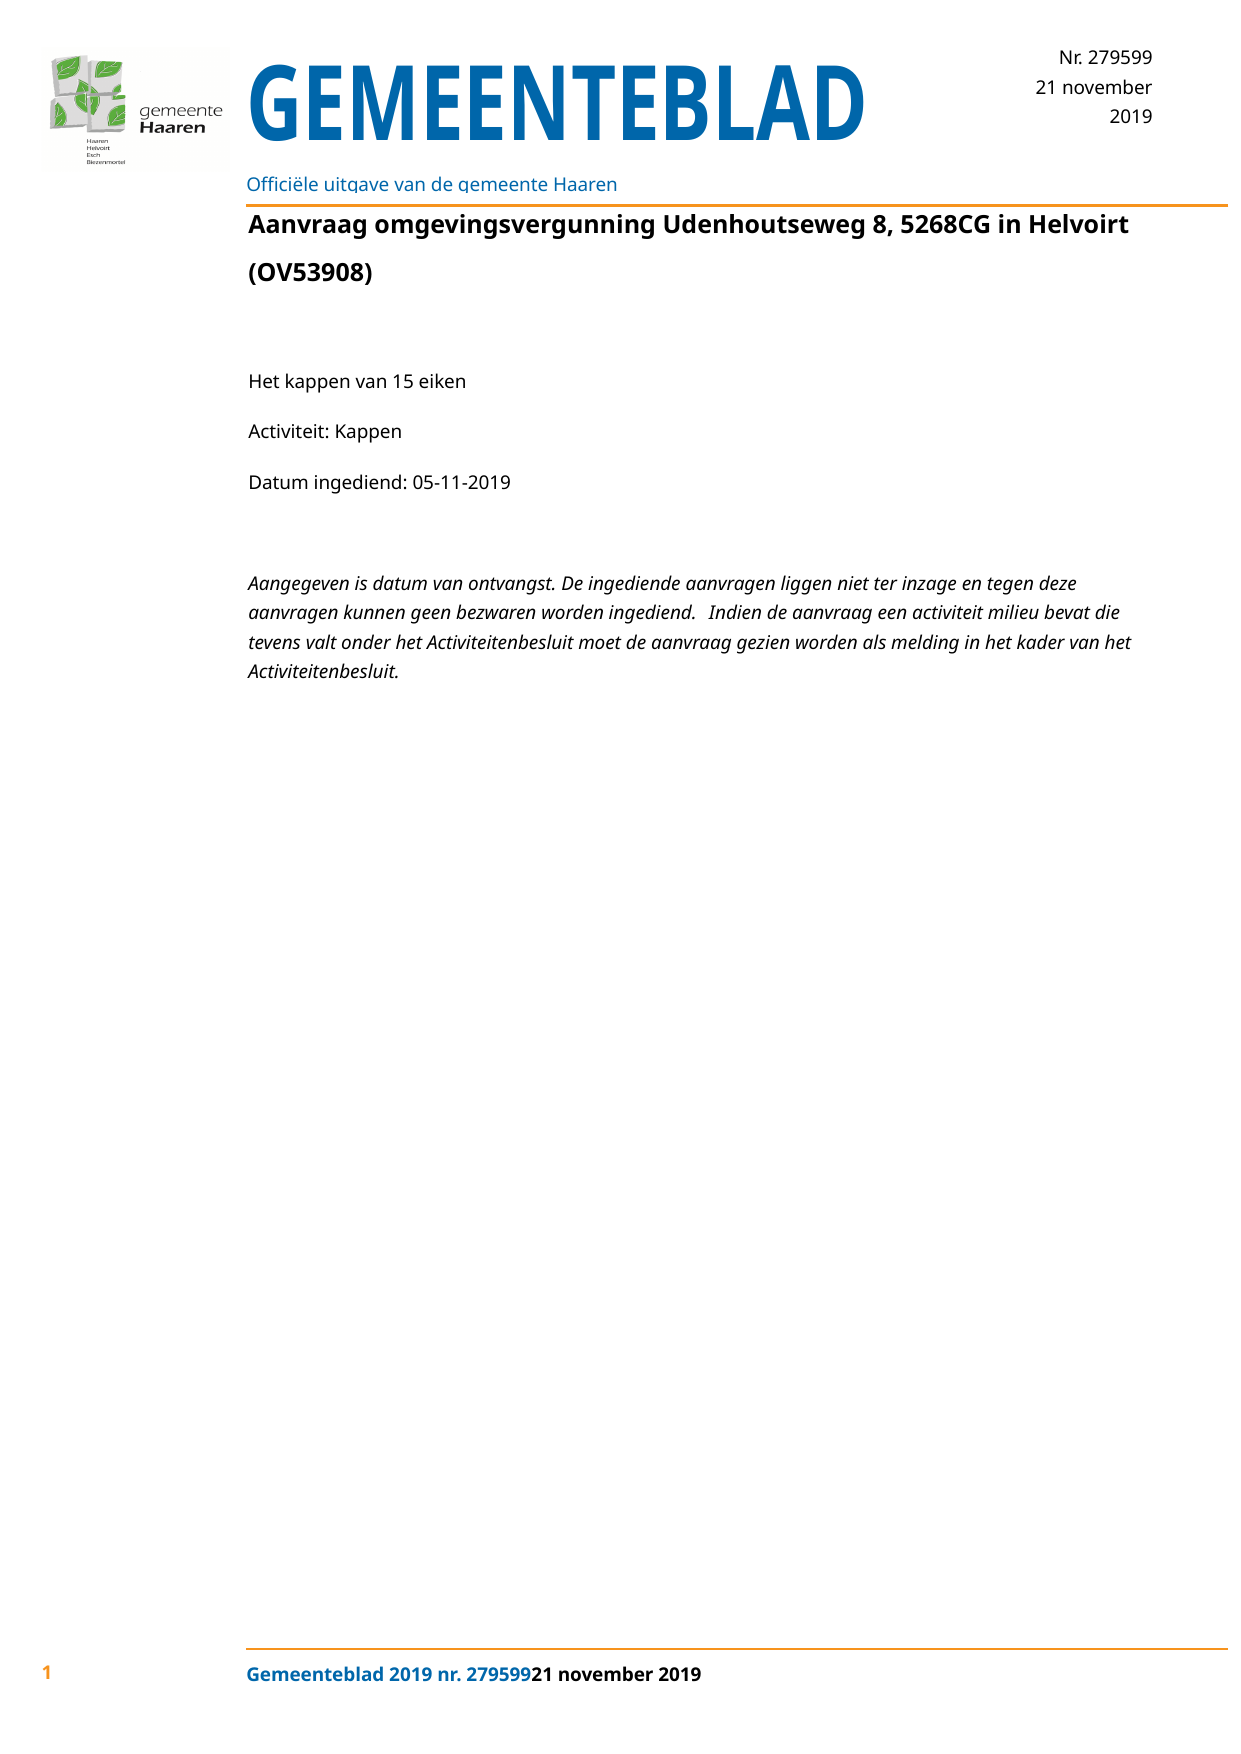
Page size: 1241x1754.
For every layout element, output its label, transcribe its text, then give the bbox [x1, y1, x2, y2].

picture [41, 47, 231, 172]
text Aangegeven is datum van ontvangst. De ingediende aanvragen liggen niet ter inzage en tegen deze aanvragen kunnen geen bezwaren worden ingediend. Indien de aanvraag een activiteit milieu bevat die tevens valt onder het Activiteitenbesluit moet de aanvraag gezien worden als melding in het kader van het Activiteitenbesluit. [248, 570, 1152, 684]
text Aanvraag omgevingsvergunning Udenhoutseweg 8, 5268CG in Helvoirt (OV53908) [248, 207, 1152, 288]
text Activiteit: Kappen [248, 419, 1152, 444]
text Het kappen van 15 eiken [248, 368, 1152, 394]
text Datum ingediend: 05-11-2019 [248, 469, 1152, 495]
